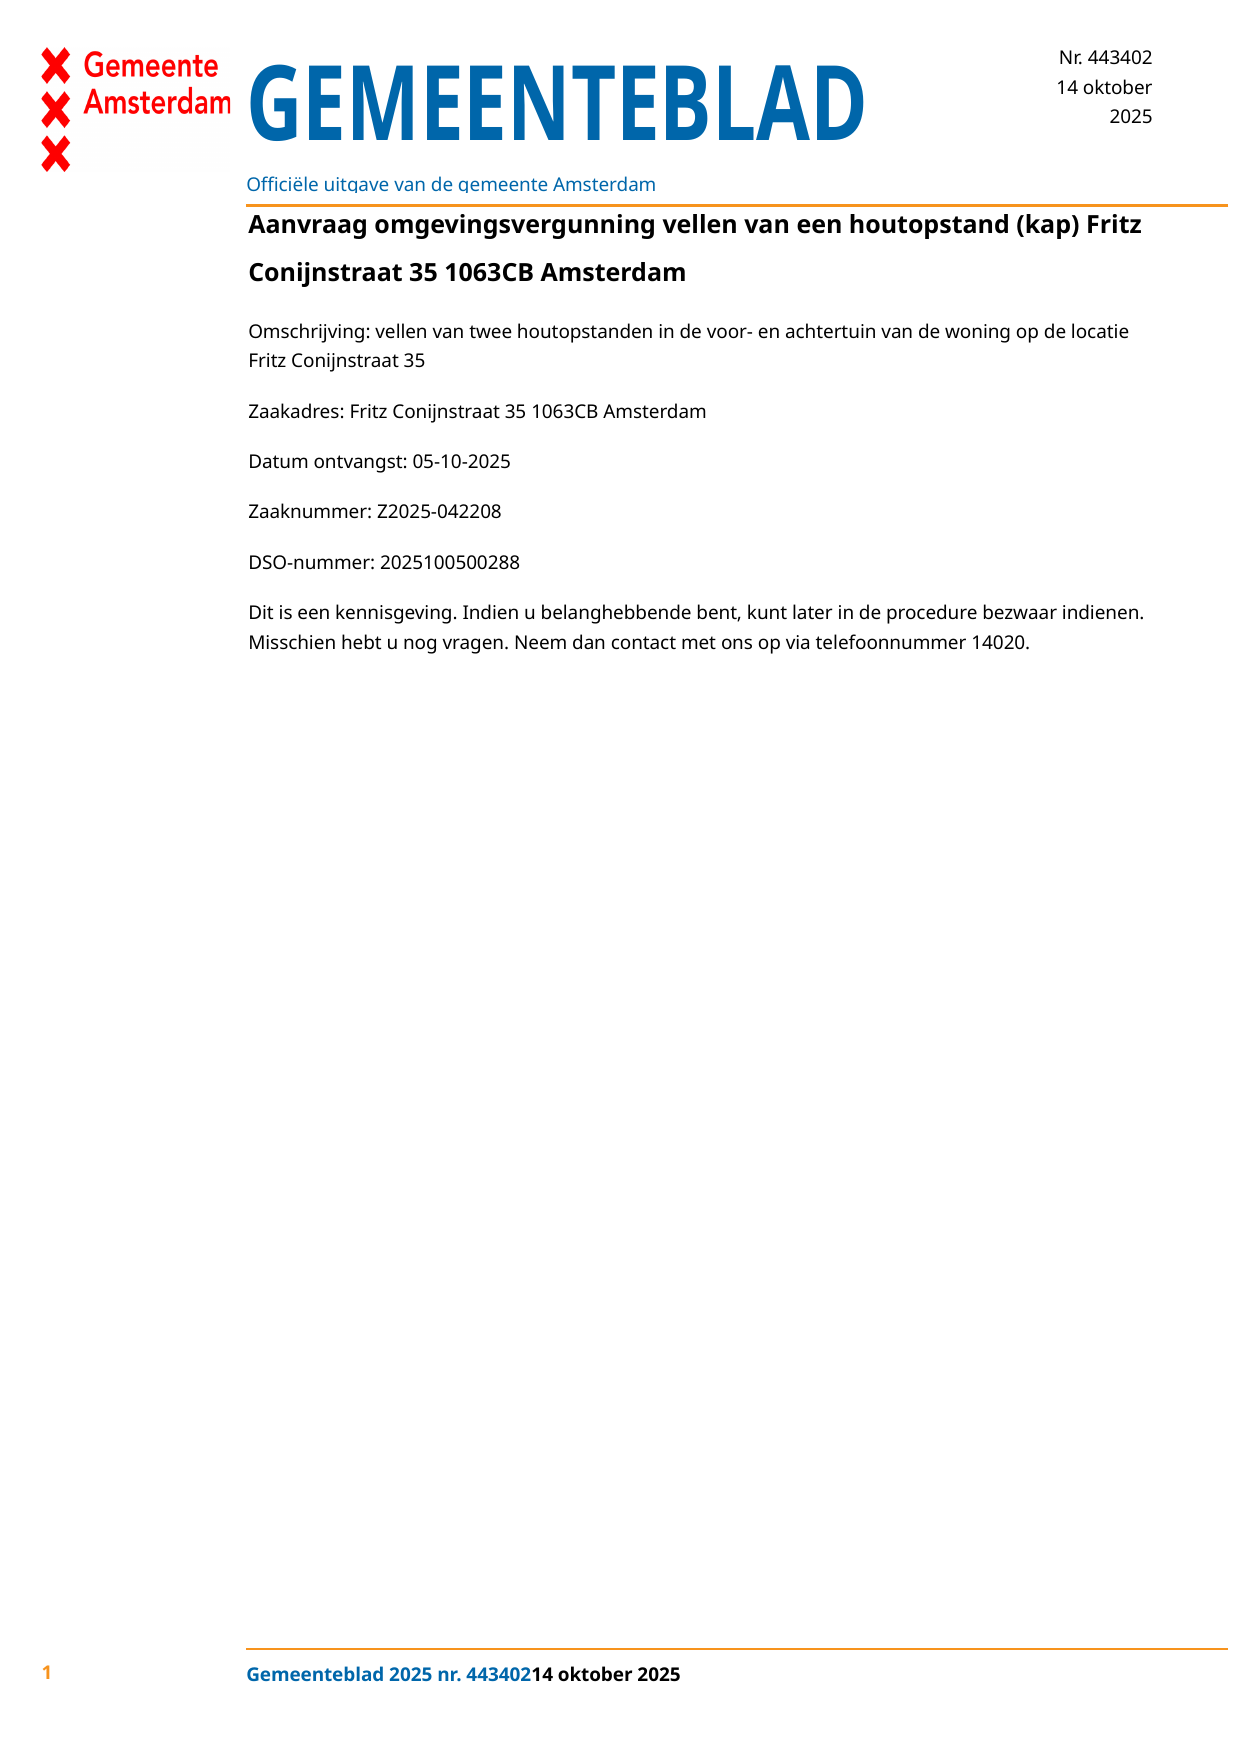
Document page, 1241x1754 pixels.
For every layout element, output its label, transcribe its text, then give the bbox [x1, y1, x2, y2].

text Datum ontvangst: 05-10-2025 [248, 448, 1152, 474]
text DSO-nummer: 2025100500288 [248, 549, 1152, 575]
text Zaakadres: Fritz Conijnstraat 35 1063CB Amsterdam [248, 398, 1152, 424]
picture [41, 47, 231, 172]
text Omschrijving: vellen van twee houtopstanden in de voor- en achtertuin van de woning op de locatie Fritz Conijnstraat 35 [248, 318, 1152, 373]
text Zaaknummer: Z2025-042208 [248, 499, 1152, 524]
text Dit is een kennisgeving. Indien u belanghebbende bent, kunt later in de procedure bezwaar indienen. Misschien hebt u nog vragen. Neem dan contact met ons op via telefoonnummer 14020. [248, 599, 1152, 655]
text Aanvraag omgevingsvergunning vellen van een houtopstand (kap) Fritz Conijnstraat 35 1063CB Amsterdam [248, 207, 1152, 288]
